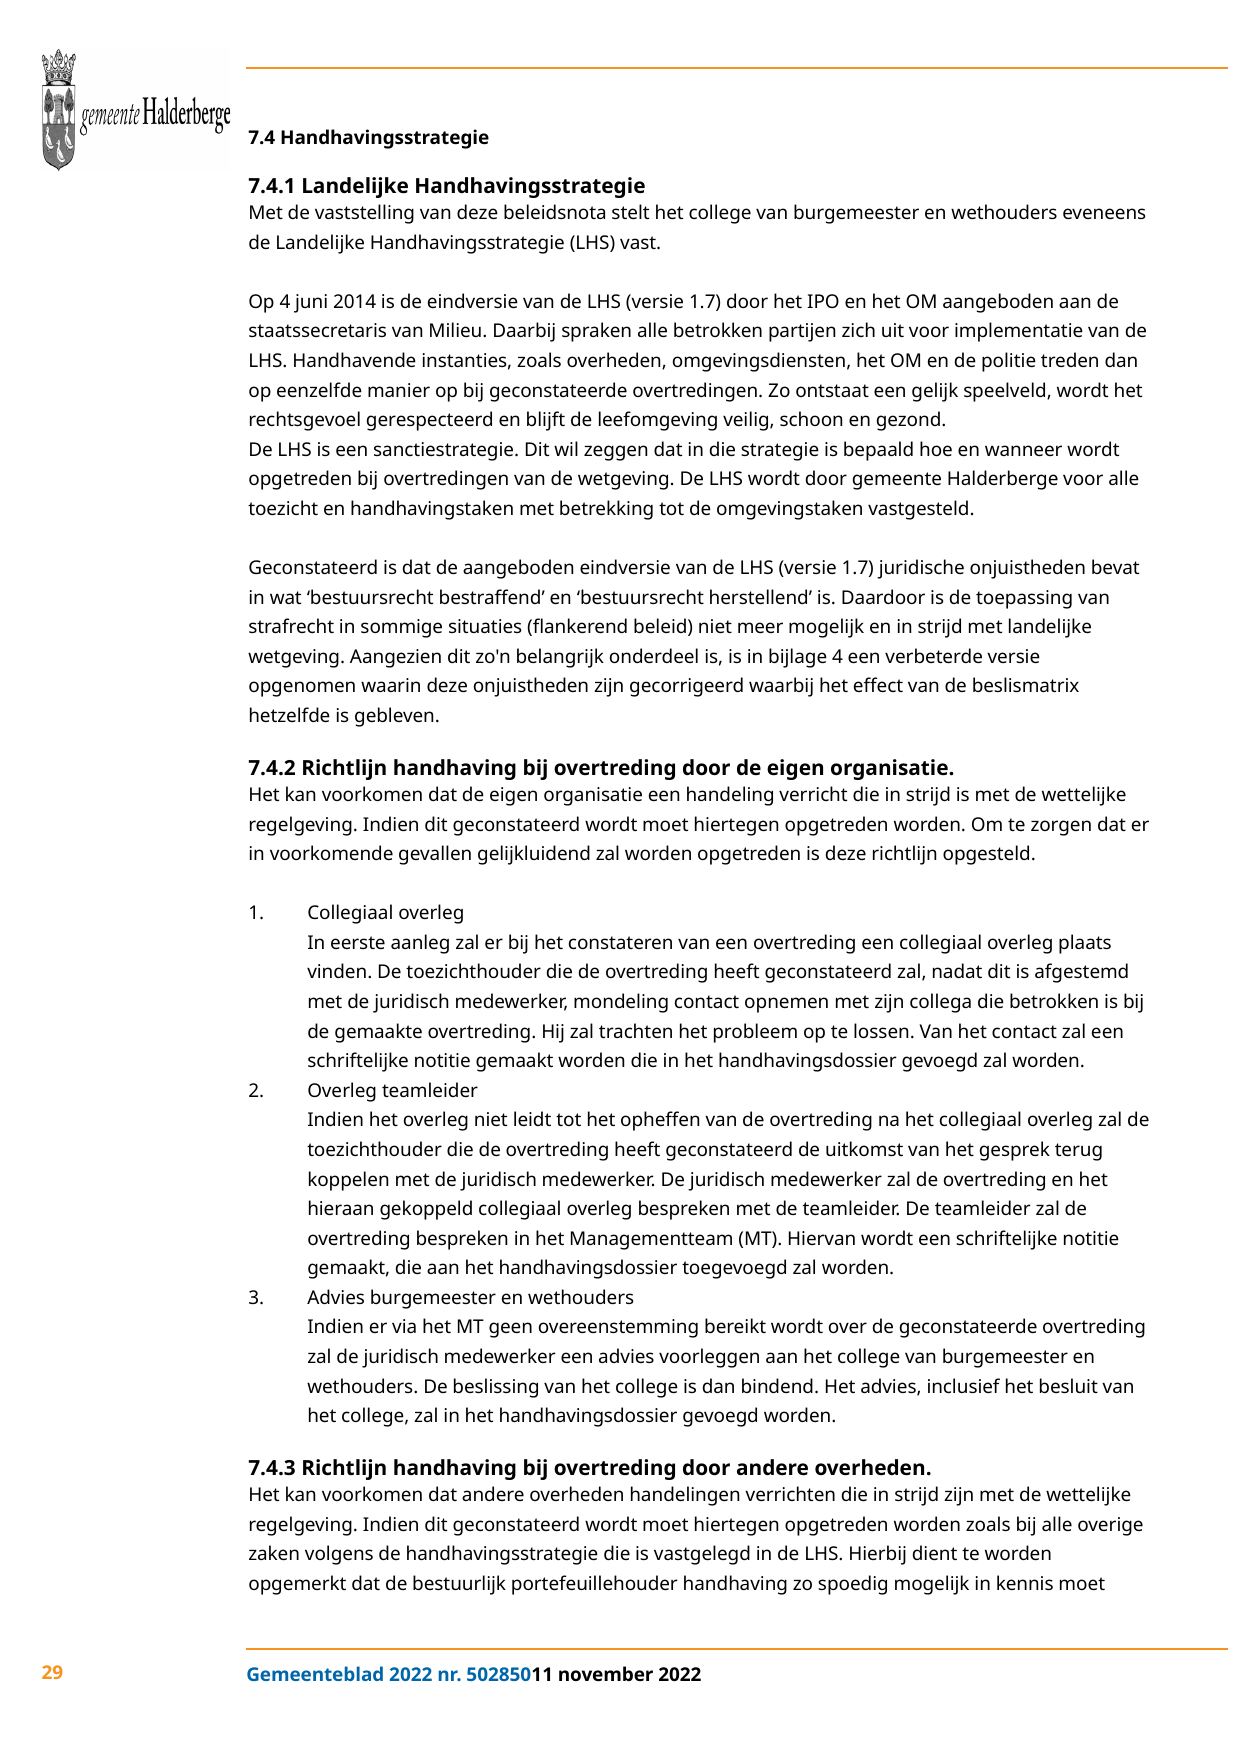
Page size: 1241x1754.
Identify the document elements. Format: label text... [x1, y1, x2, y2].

list In eerste aanleg zal er bij het constateren van een overtreding een collegiaal overleg plaats vinden. De toezichthouder die de overtreding heeft geconstateerd zal, nadat dit is afgestemd met de juridisch medewerker, mondeling contact opnemen met zijn collega die betrokken is bij de gemaakte overtreding. Hij zal trachten het probleem op te lossen. Van het contact zal een schriftelijke notitie gemaakt worden die in het handhavingsdossier gevoegd zal worden. [248, 929, 1152, 1073]
text Met de vaststelling van deze beleidsnota stelt het college van burgemeester en wethouders eveneens de Landelijke Handhavingsstrategie (LHS) vast. [248, 199, 1152, 255]
list Collegiaal overleg [248, 899, 1152, 925]
text Het kan voorkomen dat andere overheden handelingen verrichten die in strijd zijn met de wettelijke regelgeving. Indien dit geconstateerd wordt moet hiertegen opgetreden worden zoals bij alle overige zaken volgens de handhavingsstrategie die is vastgelegd in de LHS. Hierbij dient te worden opgemerkt dat de bestuurlijk portefeuillehouder handhaving zo spoedig mogelijk in kennis moet [248, 1481, 1152, 1596]
text 7.4.2 Richtlijn handhaving bij overtreding door de eigen organisatie. [248, 753, 1152, 781]
text De LHS is een sanctiestrategie. Dit wil zeggen dat in die strategie is bepaald hoe en wanneer wordt opgetreden bij overtredingen van de wetgeving. De LHS wordt door gemeente Halderberge voor alle toezicht en handhavingstaken met betrekking tot de omgevingstaken vastgesteld. [248, 436, 1152, 521]
list Indien er via het MT geen overeenstemming bereikt wordt over de geconstateerde overtreding zal de juridisch medewerker een advies voorleggen aan het college van burgemeester en wethouders. De beslissing van het college is dan bindend. Het advies, inclusief het besluit van het college, zal in het handhavingsdossier gevoegd worden. [248, 1314, 1152, 1428]
text Geconstateerd is dat de aangeboden eindversie van de LHS (versie 1.7) juridische onjuistheden bevat in wat ‘bestuursrecht bestraffend’ en ‘bestuursrecht herstellend’ is. Daardoor is de toepassing van strafrecht in sommige situaties (flankerend beleid) niet meer mogelijk en in strijd met landelijke wetgeving. Aangezien dit zo'n belangrijk onderdeel is, is in bijlage 4 een verbeterde versie opgenomen waarin deze onjuistheden zijn gecorrigeerd waarbij het effect van de beslismatrix hetzelfde is gebleven. [248, 554, 1152, 728]
list Indien het overleg niet leidt tot het opheffen van de overtreding na het collegiaal overleg zal de toezichthouder die de overtreding heeft geconstateerd de uitkomst van het gesprek terug koppelen met de juridisch medewerker. De juridisch medewerker zal de overtreding en het hieraan gekoppeld collegiaal overleg bespreken met de teamleider. De teamleider zal de overtreding bespreken in het Managementteam (MT). Hiervan wordt een schriftelijke notitie gemaakt, die aan het handhavingsdossier toegevoegd zal worden. [248, 1107, 1152, 1280]
text 7.4 Handhavingsstrategie [248, 124, 1152, 150]
text Het kan voorkomen dat de eigen organisatie een handeling verricht die in strijd is met de wettelijke regelgeving. Indien dit geconstateerd wordt moet hiertegen opgetreden worden. Om te zorgen dat er in voorkomende gevallen gelijkluidend zal worden opgetreden is deze richtlijn opgesteld. [248, 781, 1152, 866]
text Op 4 juni 2014 is de eindversie van de LHS (versie 1.7) door het IPO en het OM aangeboden aan de staatssecretaris van Milieu. Daarbij spraken alle betrokken partijen zich uit voor implementatie van de LHS. Handhavende instanties, zoals overheden, omgevingsdiensten, het OM en de politie treden dan op eenzelfde manier op bij geconstateerde overtredingen. Zo ontstaat een gelijk speelveld, wordt het rechtsgevoel gerespecteerd en blijft de leefomgeving veilig, schoon en gezond. [248, 288, 1152, 432]
list Overleg teamleider [248, 1077, 1152, 1103]
text 7.4.3 Richtlijn handhaving bij overtreding door andere overheden. [248, 1453, 1152, 1481]
picture [41, 47, 231, 172]
text 7.4.1 Landelijke Handhavingsstrategie [248, 171, 1152, 199]
list Advies burgemeester en wethouders [248, 1284, 1152, 1310]
